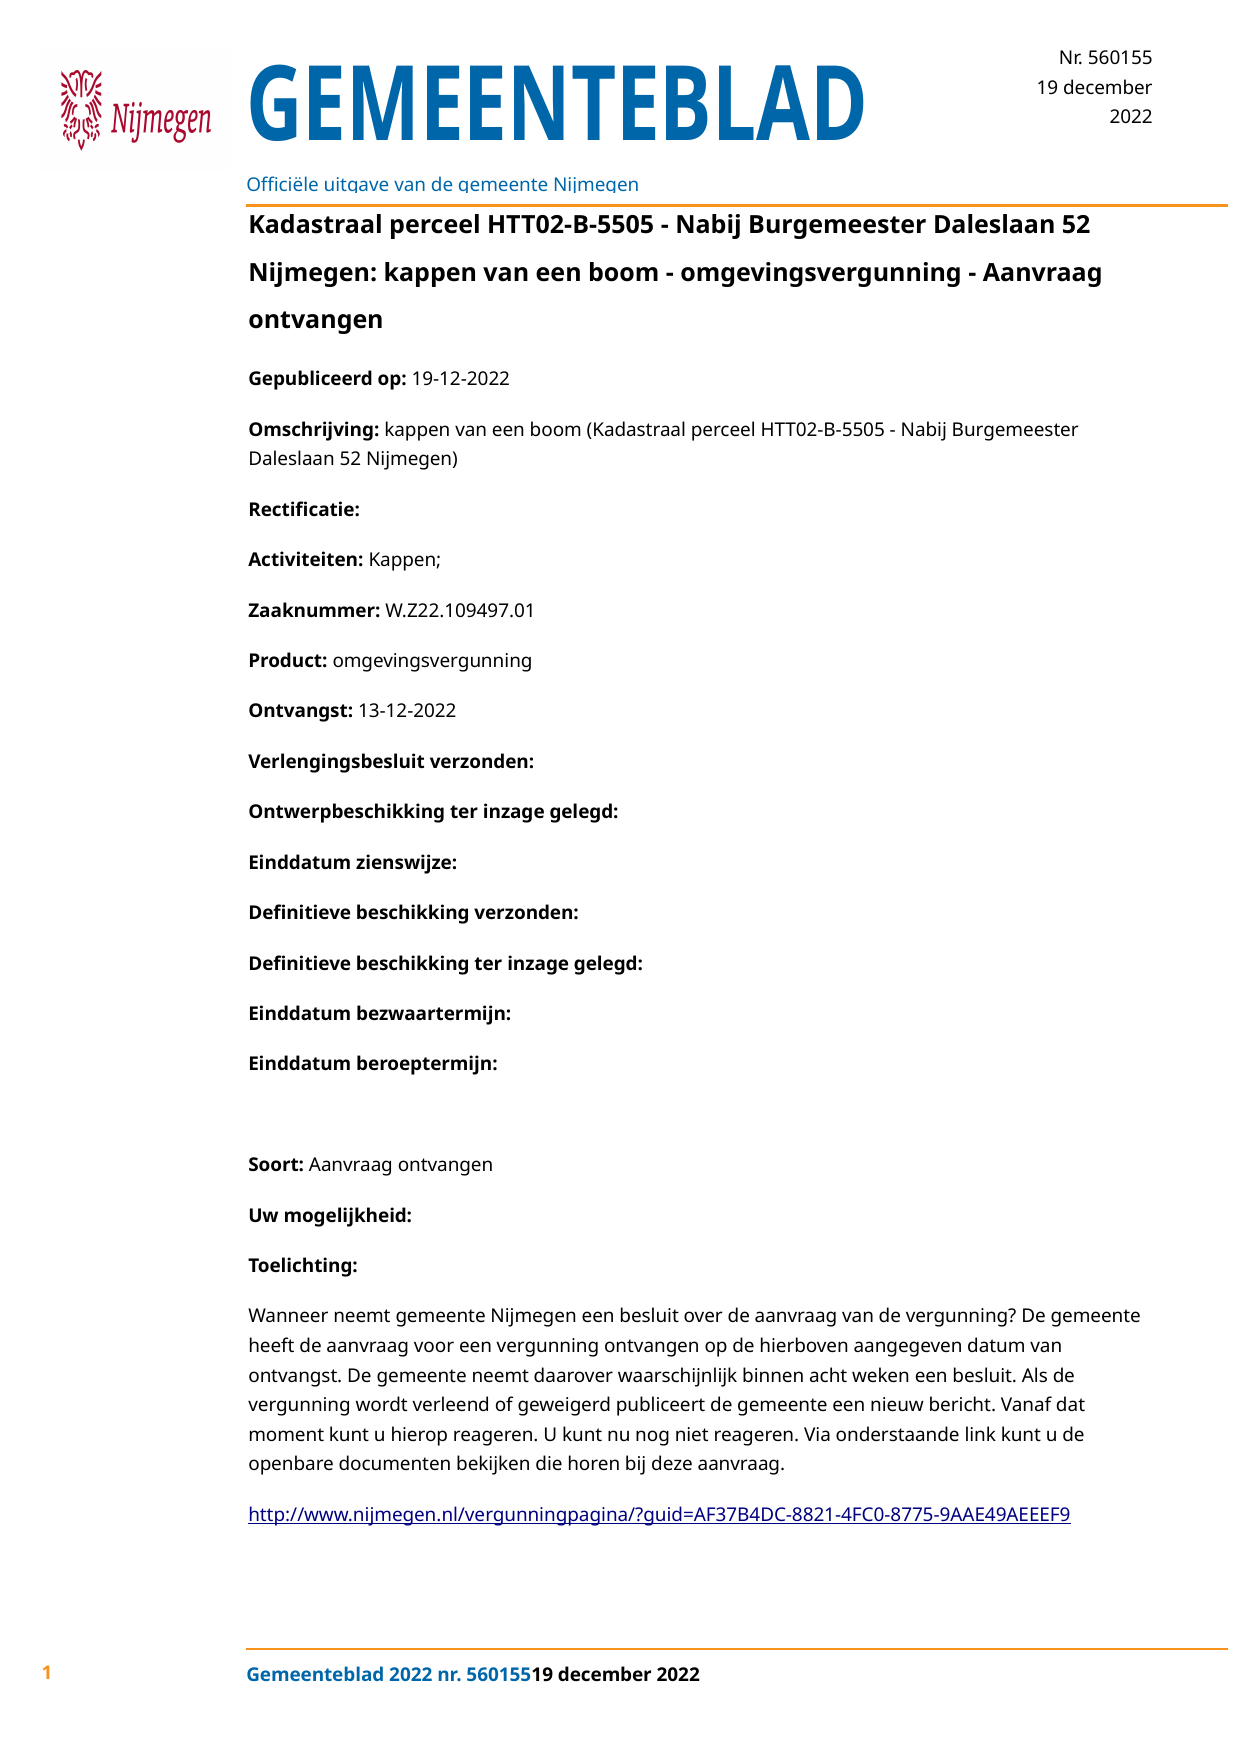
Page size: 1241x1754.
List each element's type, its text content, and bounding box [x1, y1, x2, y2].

text Activiteiten: Kappen; [248, 546, 1152, 572]
text Verlengingsbesluit verzonden: [248, 748, 1152, 774]
text Wanneer neemt gemeente Nijmegen een besluit over de aanvraag van de vergunning? De gemeente heeft de aanvraag voor een vergunning ontvangen op de hierboven aangegeven datum van ontvangst. De gemeente neemt daarover waarschijnlijk binnen acht weken een besluit. Als de vergunning wordt verleend of geweigerd publiceert de gemeente een nieuw bericht. Vanaf dat moment kunt u hierop reageren. U kunt nu nog niet reageren. Via onderstaande link kunt u de openbare documenten bekijken die horen bij deze aanvraag. [248, 1303, 1152, 1476]
text Product: omgevingsvergunning [248, 647, 1152, 673]
text Definitieve beschikking verzonden: [248, 899, 1152, 925]
text Ontvangst: 13-12-2022 [248, 698, 1152, 723]
text Einddatum beroeptermijn: [248, 1051, 1152, 1076]
text Einddatum bezwaartermijn: [248, 1000, 1152, 1026]
text Soort: Aanvraag ontvangen [248, 1151, 1152, 1177]
text Definitieve beschikking ter inzage gelegd: [248, 950, 1152, 975]
text Toelichting: [248, 1252, 1152, 1278]
text Uw mogelijkheid: [248, 1202, 1152, 1227]
text Gepubliceerd op: 19-12-2022 [248, 366, 1152, 391]
text Omschrijving: kappen van een boom (Kadastraal perceel HTT02-B-5505 - Nabij Burgemeester Daleslaan 52 Nijmegen) [248, 416, 1152, 471]
text Einddatum zienswijze: [248, 849, 1152, 874]
text Ontwerpbeschikking ter inzage gelegd: [248, 798, 1152, 824]
text http://www.nijmegen.nl/vergunningpagina/?guid=AF37B4DC-8821-4FC0-8775-9AAE49AEEEF9 [248, 1501, 1152, 1527]
text Kadastraal perceel HTT02-B-5505 - Nabij Burgemeester Daleslaan 52 Nijmegen: kappen van een boom - omgevingsvergunning - Aanvraag ontvangen [248, 207, 1152, 336]
text Rectificatie: [248, 496, 1152, 522]
picture [41, 47, 231, 172]
text Zaaknummer: W.Z22.109497.01 [248, 597, 1152, 622]
